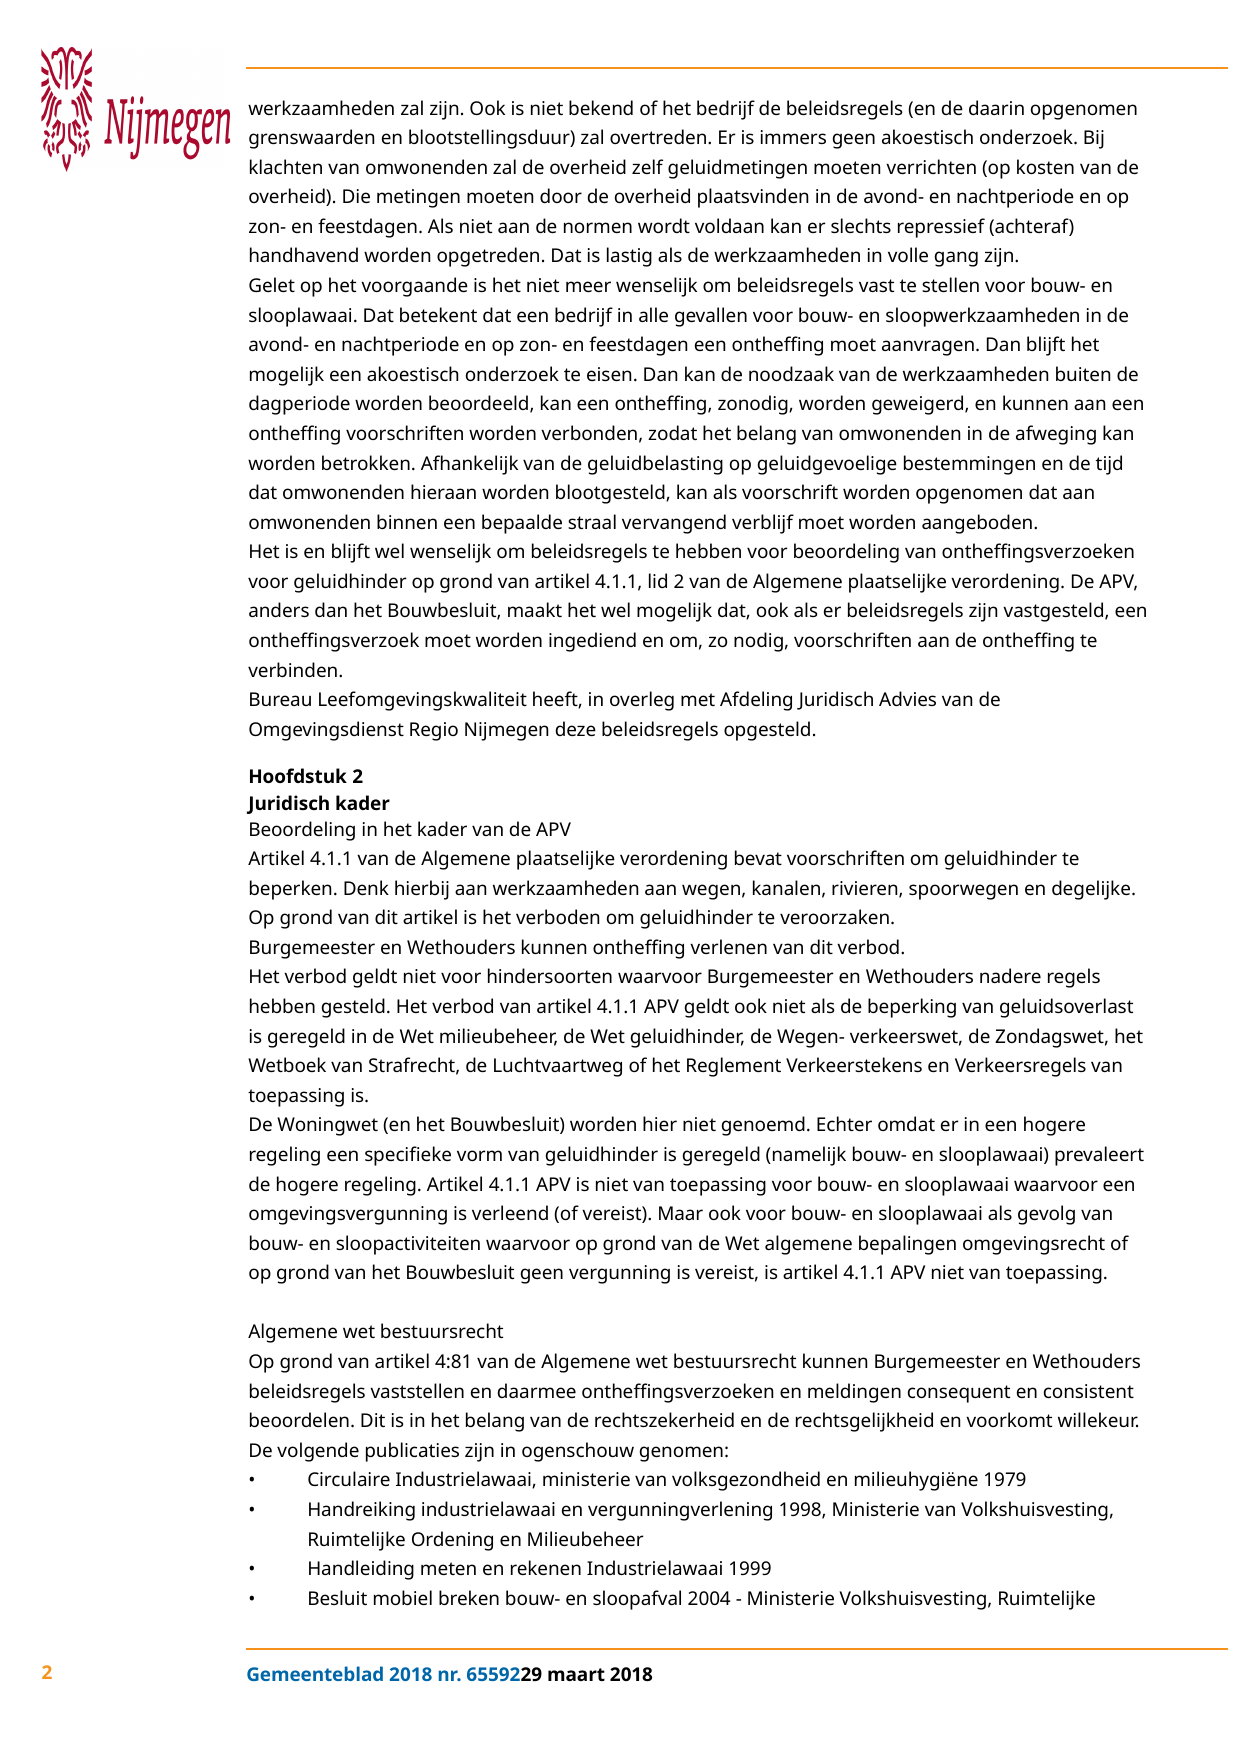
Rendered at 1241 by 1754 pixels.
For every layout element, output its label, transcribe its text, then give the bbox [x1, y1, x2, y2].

text De Woningwet (en het Bouwbesluit) worden hier niet genoemd. Echter omdat er in een hogere regeling een specifieke vorm van geluidhinder is geregeld (namelijk bouw- en slooplawaai) prevaleert de hogere regeling. Artikel 4.1.1 APV is niet van toepassing voor bouw- en slooplawaai waarvoor een omgevingsvergunning is verleend (of vereist). Maar ook voor bouw- en slooplawaai als gevolg van bouw- en sloopactiviteiten waarvoor op grond van de Wet algemene bepalingen omgevingsrecht of op grond van het Bouwbesluit geen vergunning is vereist, is artikel 4.1.1 APV niet van toepassing. [248, 1112, 1152, 1285]
text werkzaamheden zal zijn. Ook is niet bekend of het bedrijf de beleidsregels (en de daarin opgenomen grenswaarden en blootstellingsduur) zal overtreden. Er is immers geen akoestisch onderzoek. Bij klachten van omwonenden zal de overheid zelf geluidmetingen moeten verrichten (op kosten van de overheid). Die metingen moeten door de overheid plaatsvinden in de avond- en nachtperiode en op zon- en feestdagen. Als niet aan de normen wordt voldaan kan er slechts repressief (achteraf) handhavend worden opgetreden. Dat is lastig als de werkzaamheden in volle gang zijn. [248, 95, 1152, 268]
text Het is en blijft wel wenselijk om beleidsregels te hebben voor beoordeling van ontheffingsverzoeken voor geluidhinder op grond van artikel 4.1.1, lid 2 van de Algemene plaatselijke verordening. De APV, anders dan het Bouwbesluit, maakt het wel mogelijk dat, ook als er beleidsregels zijn vastgesteld, een ontheffingsverzoek moet worden ingediend en om, zo nodig, voorschriften aan de ontheffing te verbinden. [248, 538, 1152, 683]
text Beoordeling in het kader van de APV [248, 816, 1152, 842]
text Hoofdstuk 2 [248, 762, 1152, 790]
list Besluit mobiel breken bouw- en sloopafval 2004 - Ministerie Volkshuisvesting, Ruimtelijke [248, 1585, 1152, 1611]
text Het verbod geldt niet voor hindersoorten waarvoor Burgemeester en Wethouders nadere regels hebben gesteld. Het verbod van artikel 4.1.1 APV geldt ook niet als de beperking van geluidsoverlast is geregeld in de Wet milieubeheer, de Wet geluidhinder, de Wegen- verkeerswet, de Zondagswet, het Wetboek van Strafrecht, de Luchtvaartweg of het Reglement Verkeerstekens en Verkeersregels van toepassing is. [248, 964, 1152, 1108]
picture [41, 47, 231, 172]
list Handreiking industrielawaai en vergunningverlening 1998, Ministerie van Volkshuisvesting, Ruimtelijke Ordening en Milieubeheer [248, 1496, 1152, 1552]
list Handleiding meten en rekenen Industrielawaai 1999 [248, 1555, 1152, 1581]
text Juridisch kader [248, 790, 1152, 816]
list Circulaire Industrielawaai, ministerie van volksgezondheid en milieuhygiëne 1979 [248, 1467, 1152, 1492]
text Bureau Leefomgevingskwaliteit heeft, in overleg met Afdeling Juridisch Advies van de Omgevingsdienst Regio Nijmegen deze beleidsregels opgesteld. [248, 686, 1152, 742]
text Op grond van artikel 4:81 van de Algemene wet bestuursrecht kunnen Burgemeester en Wethouders beleidsregels vaststellen en daarmee ontheffingsverzoeken en meldingen consequent en consistent beoordelen. Dit is in het belang van de rechtszekerheid en de rechtsgelijkheid en voorkomt willekeur. [248, 1348, 1152, 1433]
text Gelet op het voorgaande is het niet meer wenselijk om beleidsregels vast te stellen voor bouw- en slooplawaai. Dat betekent dat een bedrijf in alle gevallen voor bouw- en sloopwerkzaamheden in de avond- en nachtperiode en op zon- en feestdagen een ontheffing moet aanvragen. Dan blijft het mogelijk een akoestisch onderzoek te eisen. Dan kan de noodzaak van de werkzaamheden buiten de dagperiode worden beoordeeld, kan een ontheffing, zonodig, worden geweigerd, en kunnen aan een ontheffing voorschriften worden verbonden, zodat het belang van omwonenden in de afweging kan worden betrokken. Afhankelijk van de geluidbelasting op geluidgevoelige bestemmingen en de tijd dat omwonenden hieraan worden blootgesteld, kan als voorschrift worden opgenomen dat aan omwonenden binnen een bepaalde straal vervangend verblijf moet worden aangeboden. [248, 272, 1152, 535]
text De volgende publicaties zijn in ogenschouw genomen: [248, 1437, 1152, 1463]
text Artikel 4.1.1 van de Algemene plaatselijke verordening bevat voorschriften om geluidhinder te beperken. Denk hierbij aan werkzaamheden aan wegen, kanalen, rivieren, spoorwegen en degelijke. Op grond van dit artikel is het verboden om geluidhinder te veroorzaken. [248, 845, 1152, 930]
text Algemene wet bestuursrecht [248, 1319, 1152, 1344]
text Burgemeester en Wethouders kunnen ontheffing verlenen van dit verbod. [248, 934, 1152, 960]
